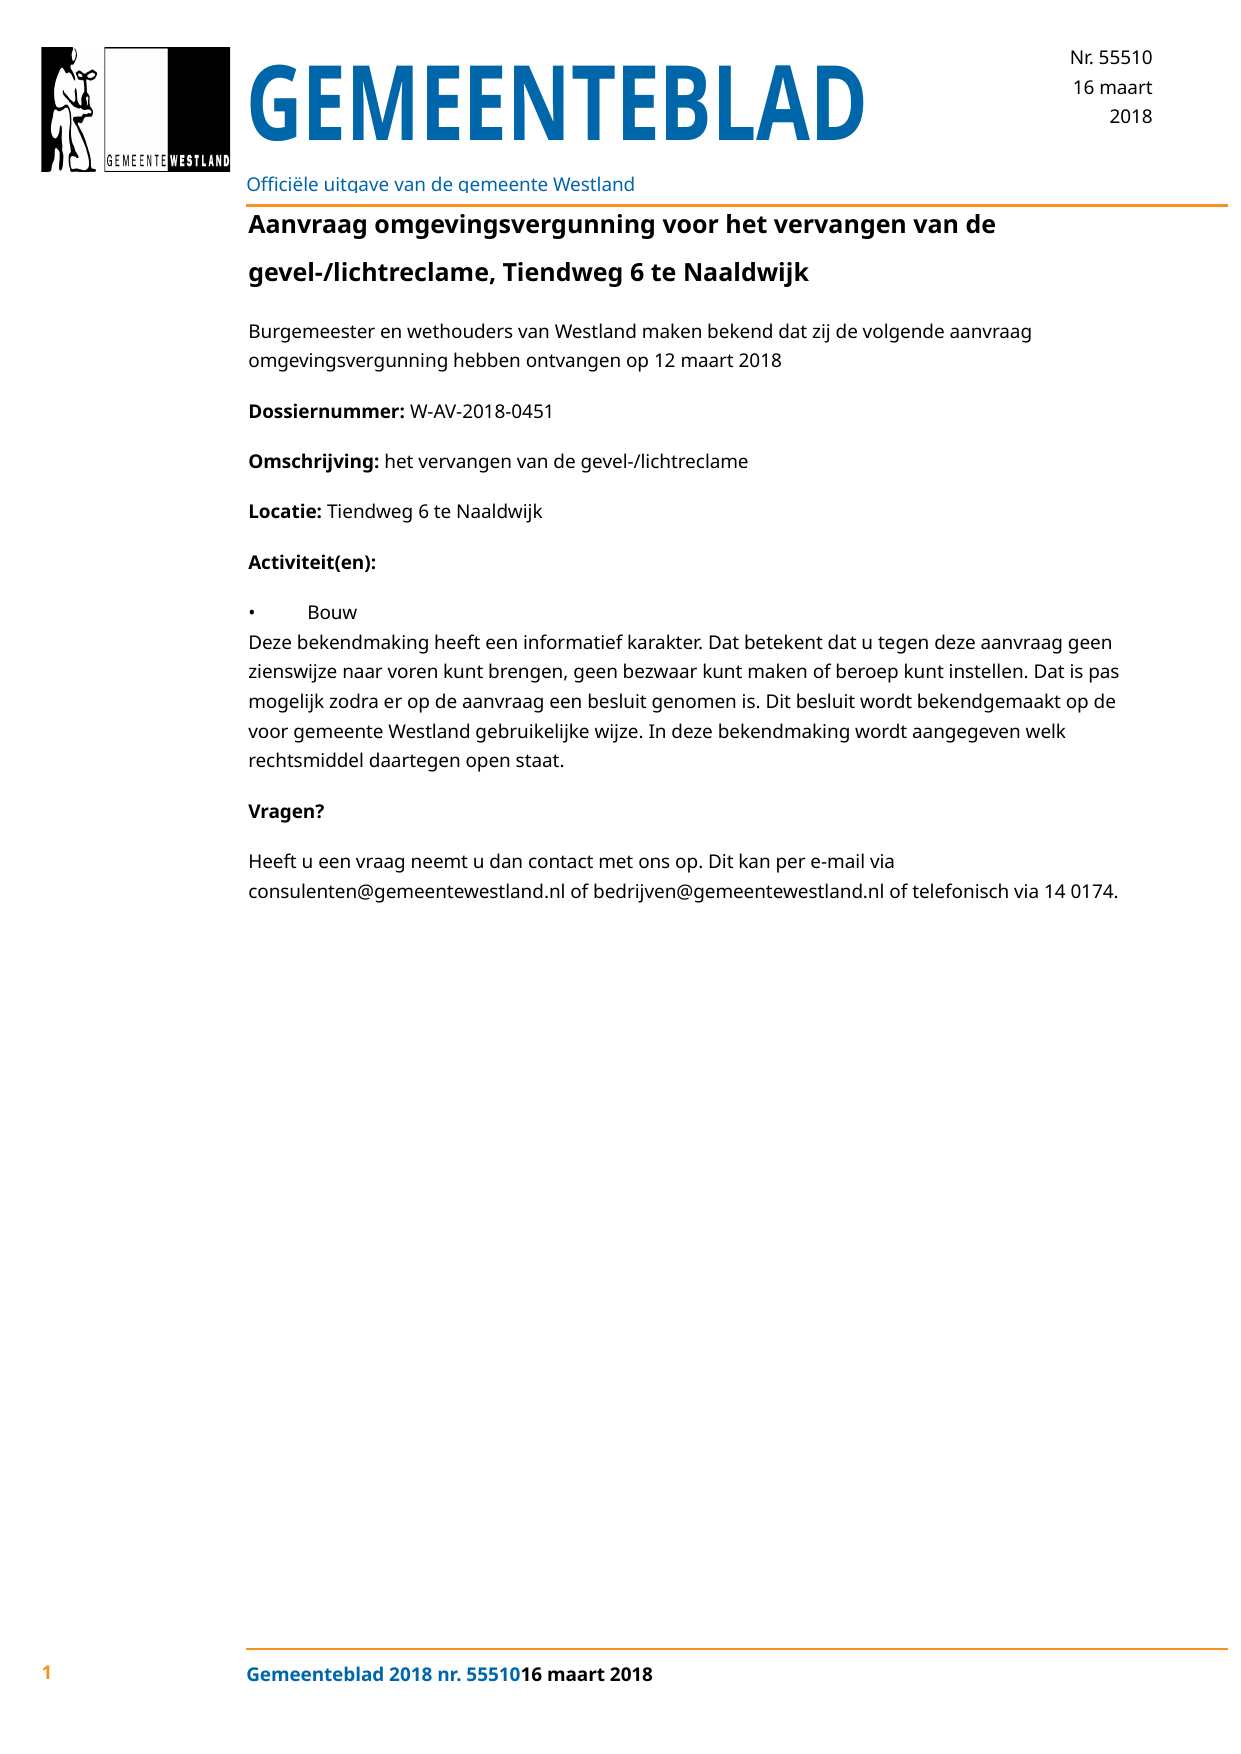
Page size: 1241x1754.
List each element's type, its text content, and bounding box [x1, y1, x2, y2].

text Locatie: Tiendweg 6 te Naaldwijk [248, 499, 1152, 524]
picture [41, 47, 231, 172]
text Deze bekendmaking heeft een informatief karakter. Dat betekent dat u tegen deze aanvraag geen zienswijze naar voren kunt brengen, geen bezwaar kunt maken of beroep kunt instellen. Dat is pas mogelijk zodra er op de aanvraag een besluit genomen is. Dit besluit wordt bekendgemaakt op de voor gemeente Westland gebruikelijke wijze. In deze bekendmaking wordt aangegeven welk rechtsmiddel daartegen open staat. [248, 629, 1152, 773]
text Dossiernummer: W-AV-2018-0451 [248, 398, 1152, 424]
text Omschrijving: het vervangen van de gevel-/lichtreclame [248, 448, 1152, 474]
text Vragen? [248, 798, 1152, 824]
text Activiteit(en): [248, 549, 1152, 575]
text Aanvraag omgevingsvergunning voor het vervangen van de gevel-/lichtreclame, Tiendweg 6 te Naaldwijk [248, 207, 1152, 288]
list Bouw [248, 599, 1152, 625]
text Burgemeester en wethouders van Westland maken bekend dat zij de volgende aanvraag omgevingsvergunning hebben ontvangen op 12 maart 2018 [248, 318, 1152, 373]
text Heeft u een vraag neemt u dan contact met ons op. Dit kan per e-mail via consulenten@gemeentewestland.nl of bedrijven@gemeentewestland.nl of telefonisch via 14 0174. [248, 848, 1152, 904]
